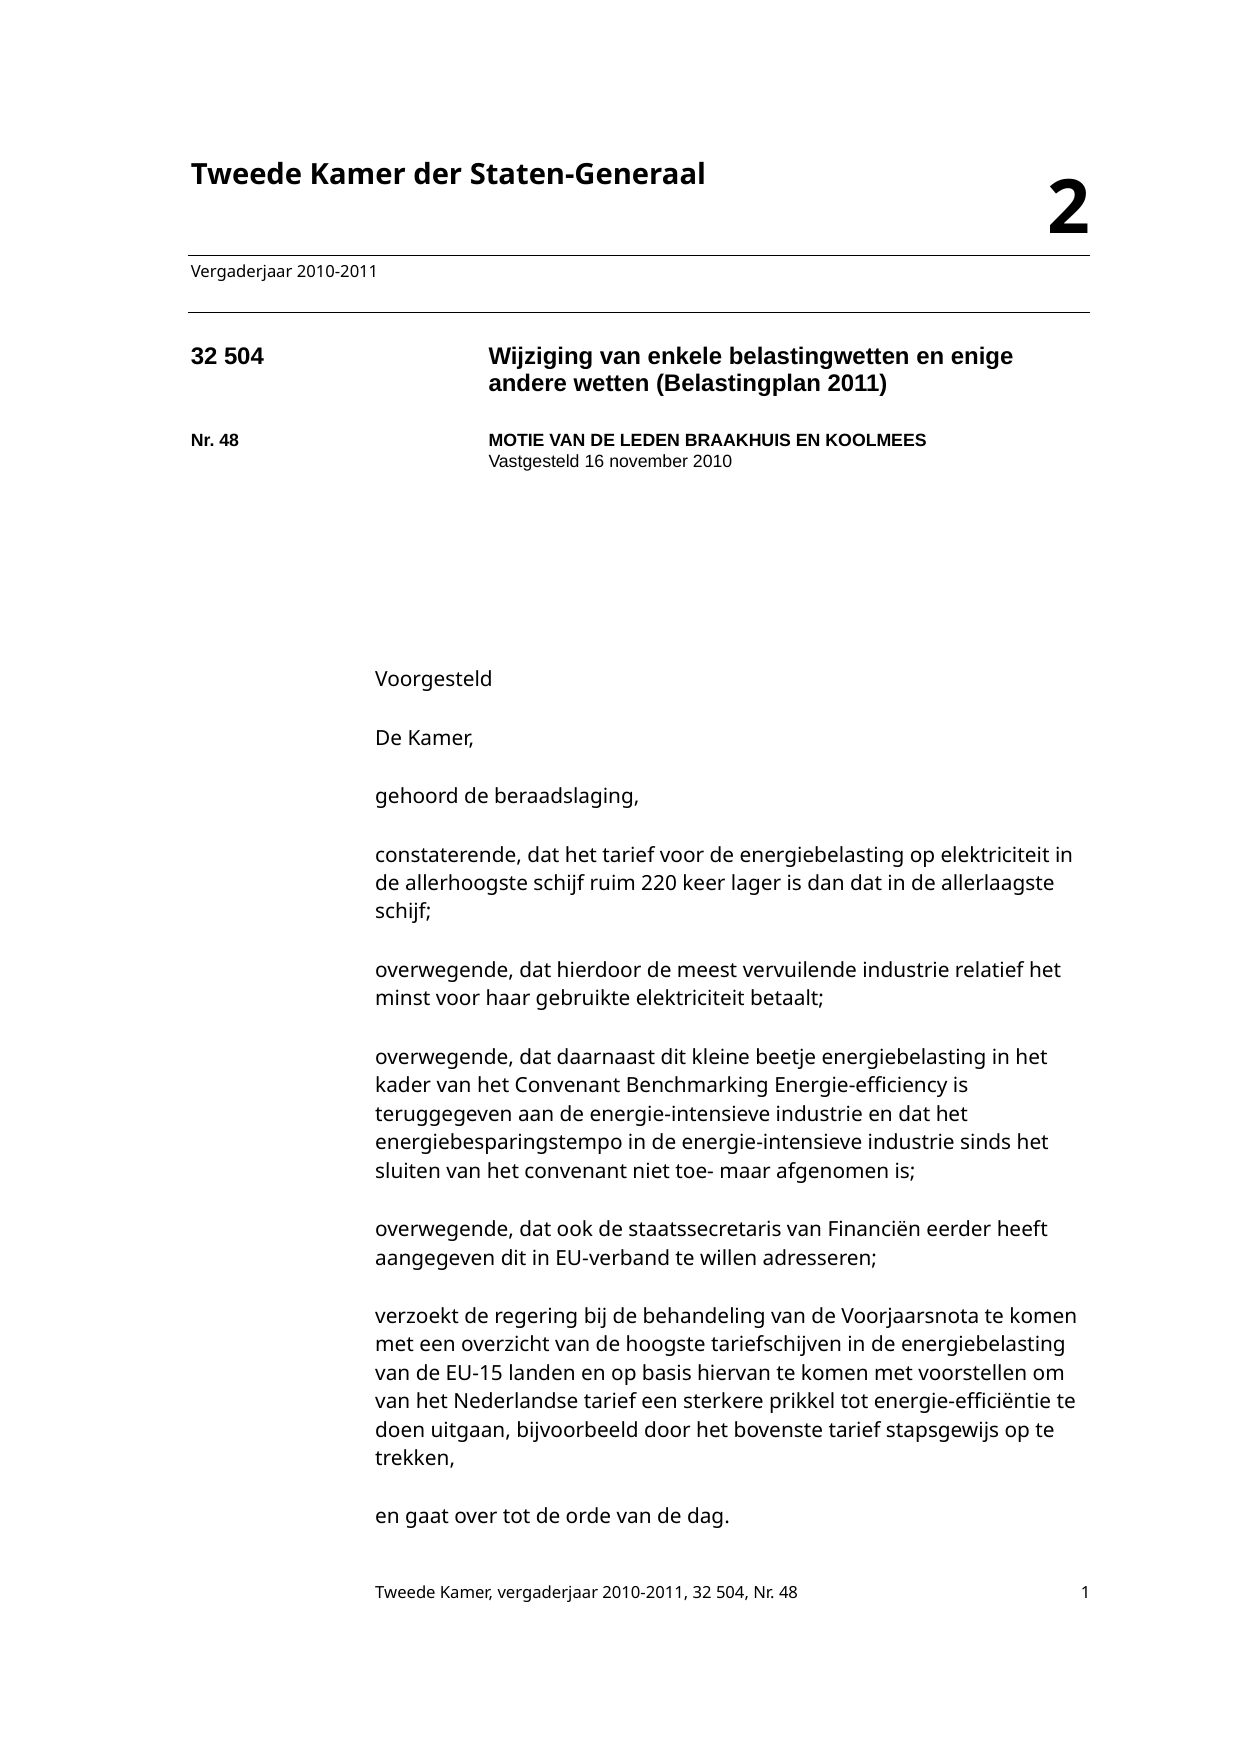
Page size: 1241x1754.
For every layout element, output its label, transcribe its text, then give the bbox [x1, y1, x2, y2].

text en gaat over tot de orde van de dag. [375, 1502, 1090, 1530]
text overwegende, dat daarnaast dit kleine beetje energiebelasting in het kader van het Convenant Benchmarking Energie-efficiency is teruggegeven aan de energie-intensieve industrie en dat het energiebesparingstempo in de energie-intensieve industrie sinds het sluiten van het convenant niet toe- maar afgenomen is; [375, 1042, 1090, 1184]
table_cell Nr. 48 [188, 427, 485, 546]
text Voorgesteld [375, 664, 1090, 693]
text De Kamer, [375, 723, 1090, 751]
text overwegende, dat ook de staatssecretaris van Financiën eerder heeft aangegeven dit in EU-verband te willen adresseren; [375, 1214, 1090, 1271]
table_cell Vergaderjaar 2010-2011 [188, 256, 485, 312]
table_cell [188, 313, 485, 339]
table_cell [485, 313, 1090, 339]
text verzoekt de regering bij de behandeling van de Voorjaarsnota te komen met een overzicht van de hoogste tariefschijven in de energiebelasting van de EU-15 landen en op basis hiervan te komen met voorstellen om van het Nederlandse tarief een sterkere prikkel tot energie-efficiëntie te doen uitgaan, bijvoorbeeld door het bovenste tarief stapsgewijs op te trekken, [375, 1301, 1090, 1472]
text overwegende, dat hierdoor de meest vervuilende industrie relatief het minst voor haar gebruikte elektriciteit betaalt; [375, 955, 1090, 1012]
table_header Tweede Kamer der Staten-Generaal [188, 150, 909, 255]
text gehoord de beraadslaging, [375, 781, 1090, 810]
table_cell Wijziging van enkele belastingwetten en enige andere wetten (Belastingplan 2011) [485, 339, 1090, 427]
table_header 2 [910, 150, 1090, 255]
table_cell [485, 256, 1090, 312]
table_cell MOTIE VAN DE LEDEN BRAAKHUIS EN KOOLMEES Vastgesteld 16 november 2010 [485, 427, 1090, 546]
text constaterende, dat het tarief voor de energiebelasting op elektriciteit in de allerhoogste schijf ruim 220 keer lager is dan dat in de allerlaagste schijf; [375, 840, 1090, 925]
table_cell 32 504 [188, 339, 485, 427]
